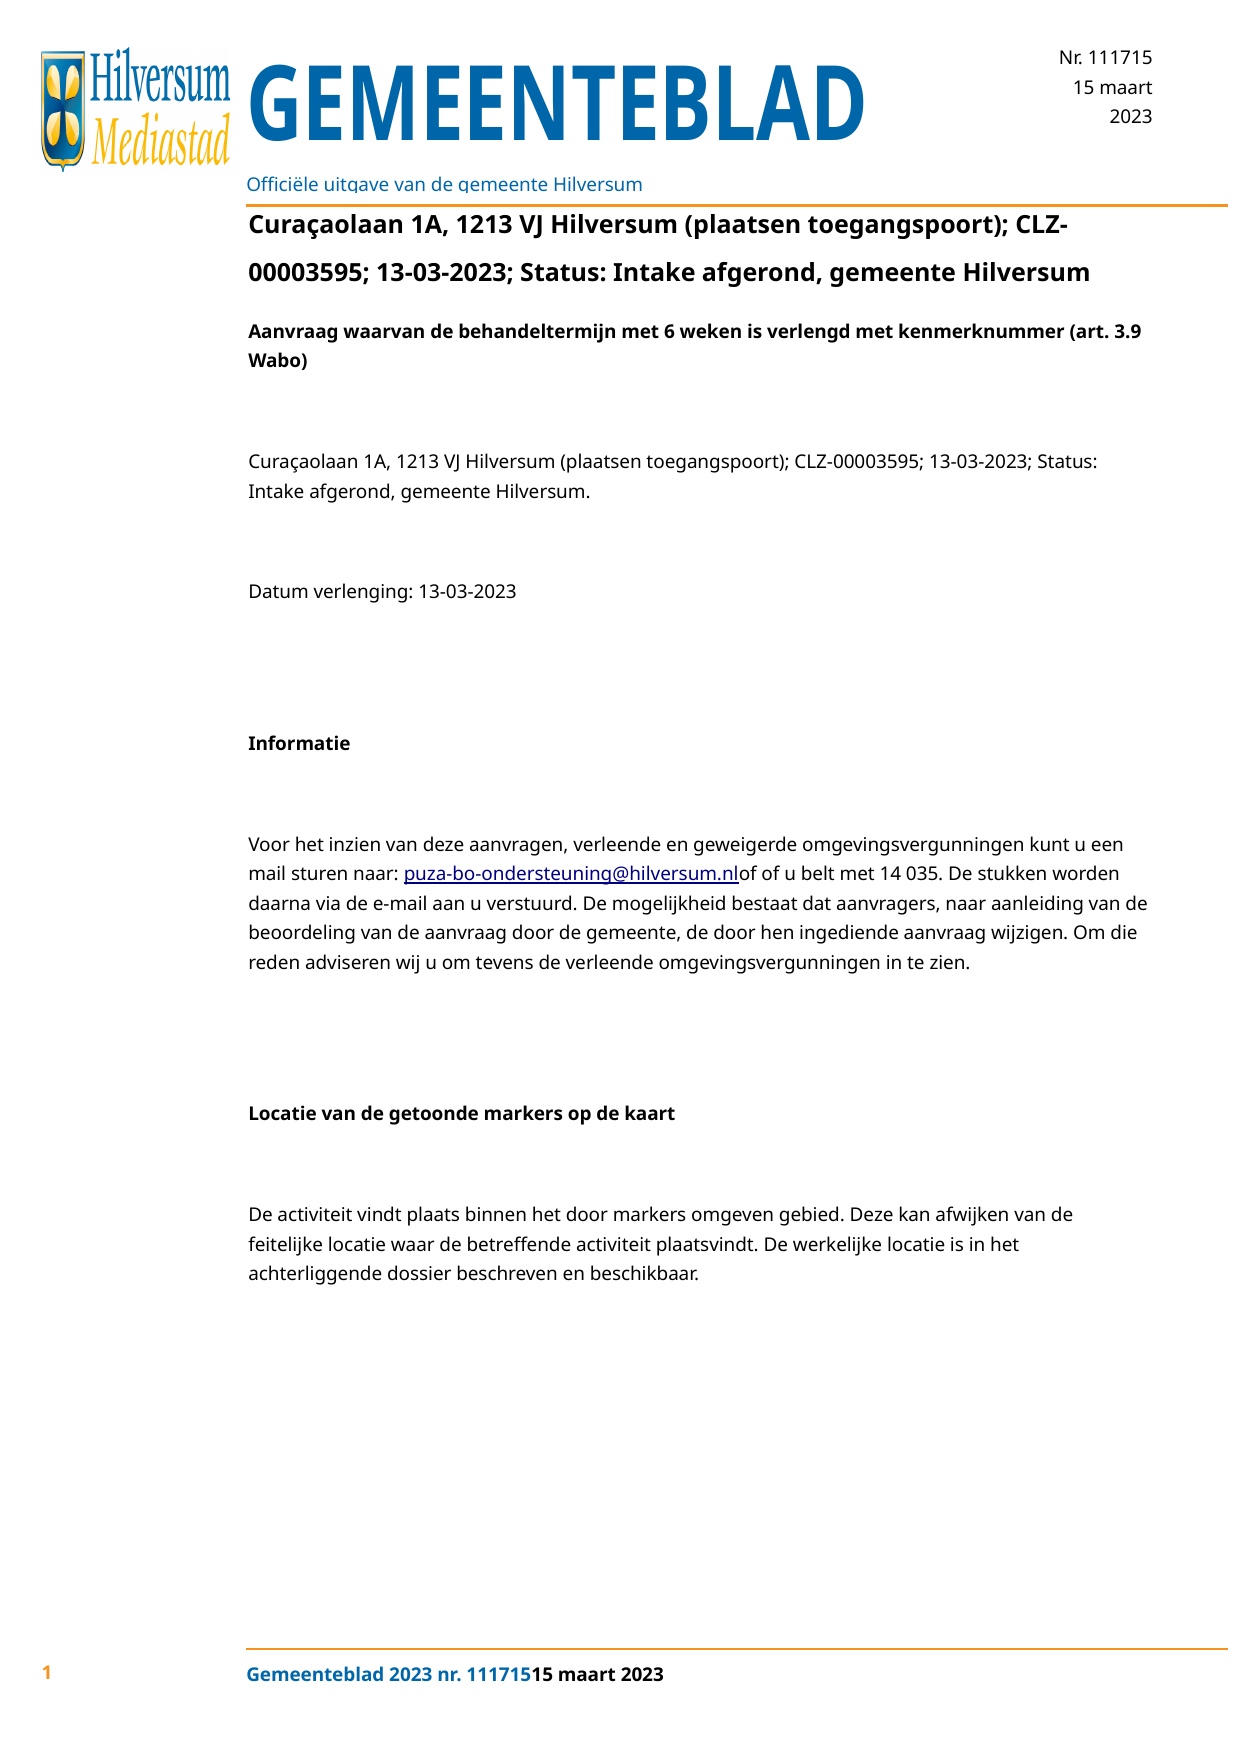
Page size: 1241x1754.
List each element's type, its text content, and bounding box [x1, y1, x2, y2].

text De activiteit vindt plaats binnen het door markers omgeven gebied. Deze kan afwijken van de feitelijke locatie waar de betreffende activiteit plaatsvindt. De werkelijke locatie is in het achterliggende dossier beschreven en beschikbaar. [248, 1201, 1152, 1286]
text Locatie van de getoonde markers op de kaart [248, 1100, 1152, 1126]
picture [41, 47, 231, 172]
text Voor het inzien van deze aanvragen, verleende en geweigerde omgevingsvergunningen kunt u een mail sturen naar: puza-bo-ondersteuning@hilversum.nlof of u belt met 14 035. De stukken worden daarna via de e-mail aan u verstuurd. De mogelijkheid bestaat dat aanvragers, naar aanleiding van de beoordeling van de aanvraag door de gemeente, de door hen ingediende aanvraag wijzigen. Om die reden adviseren wij u om tevens de verleende omgevingsvergunningen in te zien. [248, 831, 1152, 975]
text Curaçaolaan 1A, 1213 VJ Hilversum (plaatsen toegangspoort); CLZ-00003595; 13-03-2023; Status: Intake afgerond, gemeente Hilversum. [248, 448, 1152, 504]
text Informatie [248, 730, 1152, 756]
text Curaçaolaan 1A, 1213 VJ Hilversum (plaatsen toegangspoort); CLZ-00003595; 13-03-2023; Status: Intake afgerond, gemeente Hilversum [248, 207, 1152, 288]
text Aanvraag waarvan de behandeltermijn met 6 weken is verlengd met kenmerknummer (art. 3.9 Wabo) [248, 318, 1152, 373]
text Datum verlenging: 13-03-2023 [248, 579, 1152, 604]
